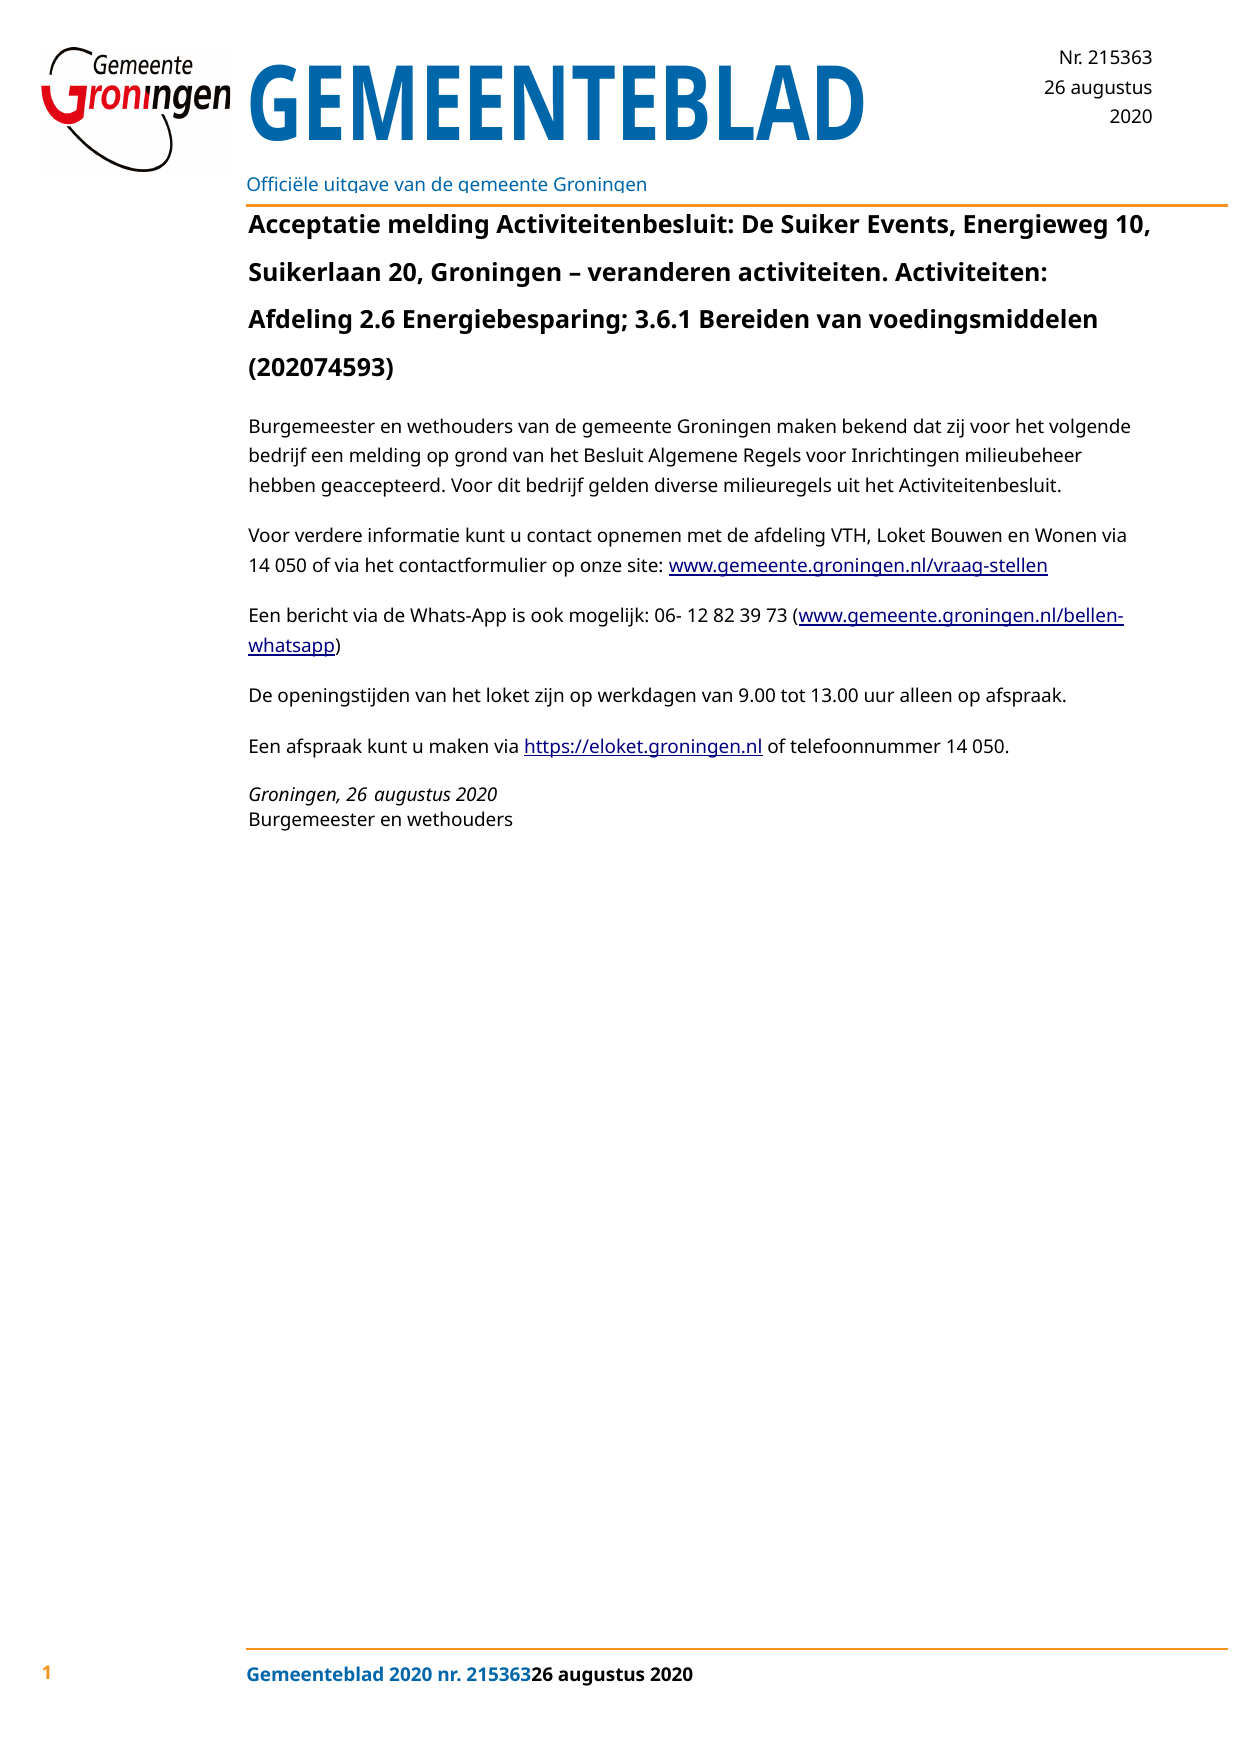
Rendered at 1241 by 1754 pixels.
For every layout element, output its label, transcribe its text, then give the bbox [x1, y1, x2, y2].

text Een afspraak kunt u maken via https://eloket.groningen.nl of telefoonnummer 14 050. [248, 733, 1152, 759]
text Groningen, 26 augustus 2020 [248, 781, 1152, 807]
text Een bericht via de Whats-App is ook mogelijk: 06- 12 82 39 73 (www.gemeente.groningen.nl/bellen-whatsapp) [248, 603, 1152, 658]
text Burgemeester en wethouders [248, 807, 1152, 832]
text De openingstijden van het loket zijn op werkdagen van 9.00 tot 13.00 uur alleen op afspraak. [248, 683, 1152, 708]
text Burgemeester en wethouders van de gemeente Groningen maken bekend dat zij voor het volgende bedrijf een melding op grond van het Besluit Algemene Regels voor Inrichtingen milieubeheer hebben geaccepteerd. Voor dit bedrijf gelden diverse milieuregels uit het Activiteitenbesluit. [248, 413, 1152, 498]
text Acceptatie melding Activiteitenbesluit: De Suiker Events, Energieweg 10, Suikerlaan 20, Groningen – veranderen activiteiten. Activiteiten: Afdeling 2.6 Energiebesparing; 3.6.1 Bereiden van voedingsmiddelen (202074593) [248, 207, 1152, 384]
text Voor verdere informatie kunt u contact opnemen met de afdeling VTH, Loket Bouwen en Wonen via 14 050 of via het contactformulier op onze site: www.gemeente.groningen.nl/vraag-stellen [248, 523, 1152, 578]
picture [41, 47, 231, 172]
